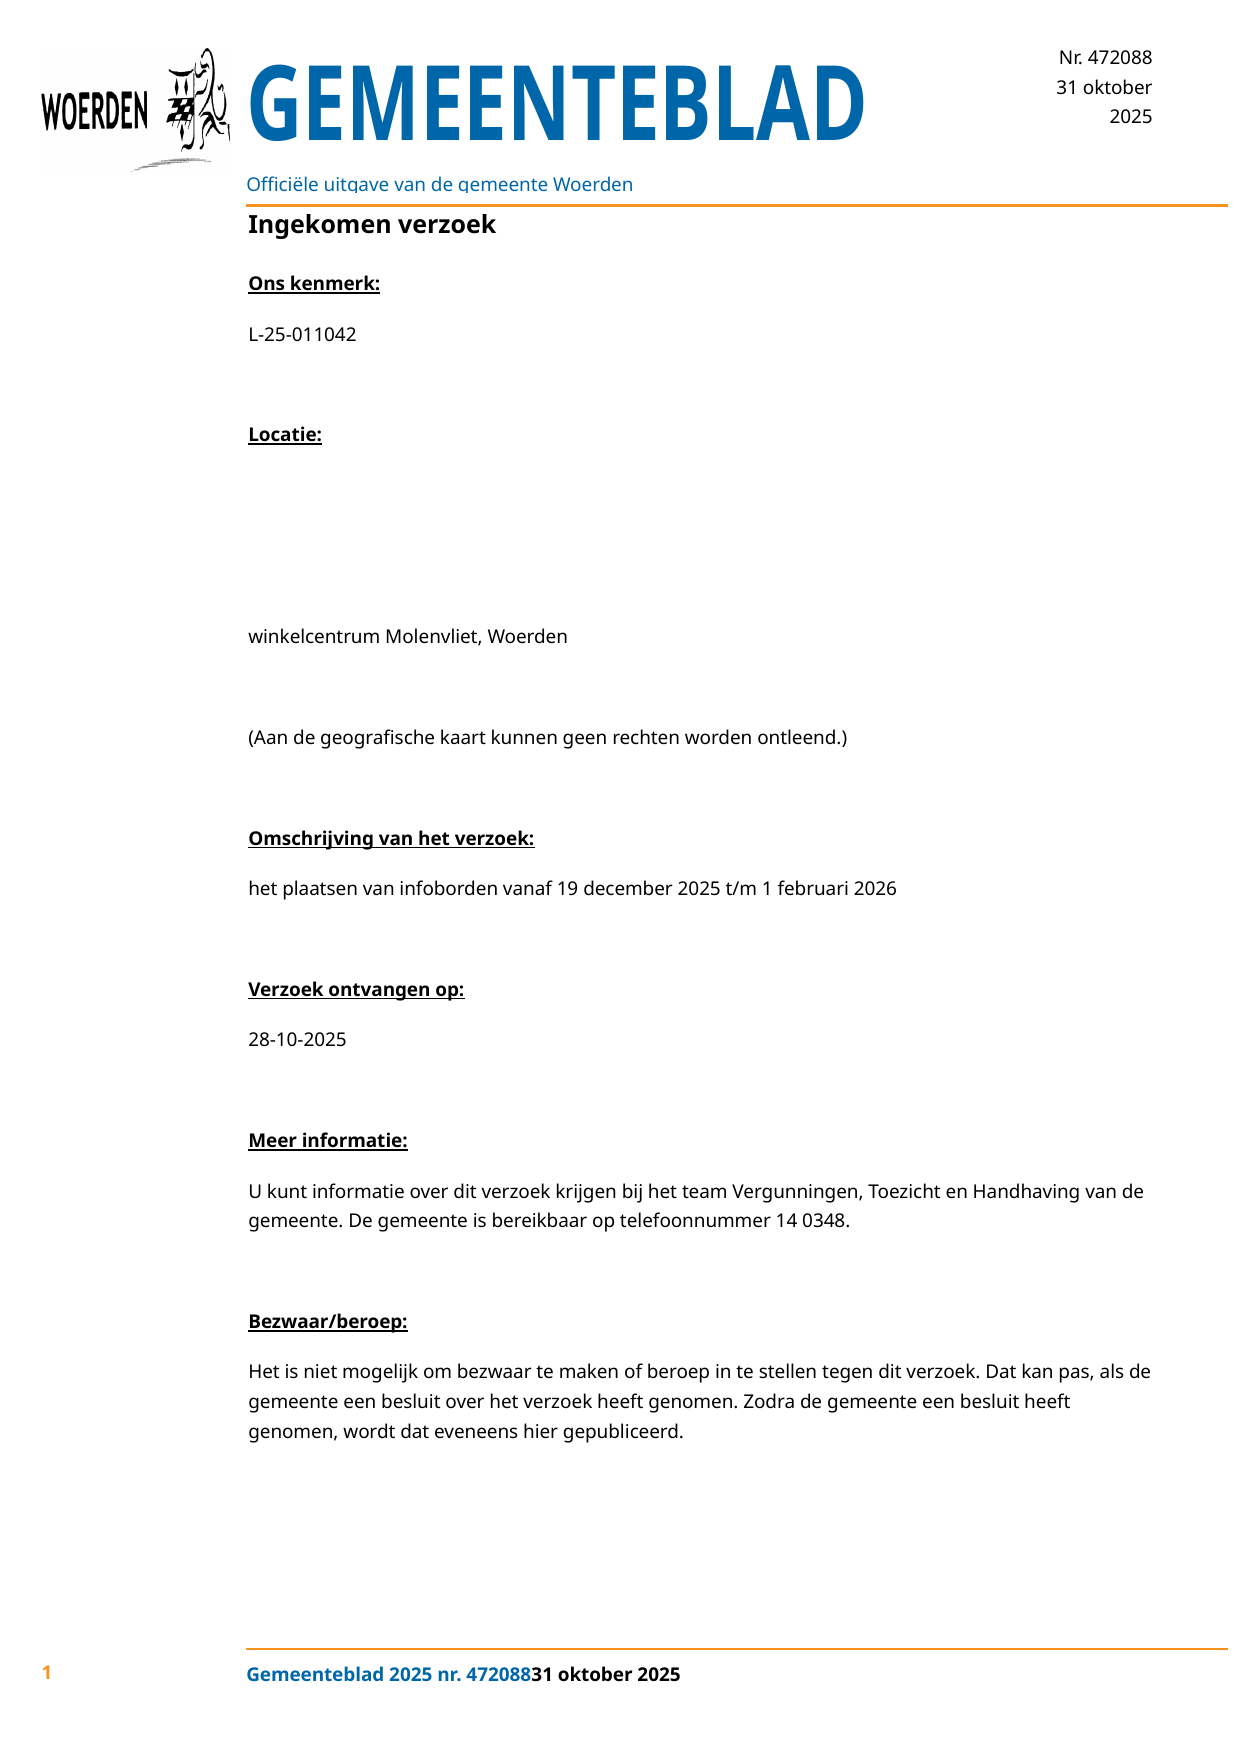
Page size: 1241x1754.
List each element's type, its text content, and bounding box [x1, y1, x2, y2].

text Verzoek ontvangen op: [248, 976, 1152, 1002]
text Ons kenmerk: [248, 270, 1152, 296]
picture [41, 47, 231, 172]
text L-25-011042 [248, 321, 1152, 346]
text U kunt informatie over dit verzoek krijgen bij het team Vergunningen, Toezicht en Handhaving van de gemeente. De gemeente is bereikbaar op telefoonnummer 14 0348. [248, 1178, 1152, 1233]
text Het is niet mogelijk om bezwaar te maken of beroep in te stellen tegen dit verzoek. Dat kan pas, als de gemeente een besluit over het verzoek heeft genomen. Zodra de gemeente een besluit heeft genomen, wordt dat eveneens hier gepubliceerd. [248, 1359, 1152, 1443]
text (Aan de geografische kaart kunnen geen rechten worden ontleend.) [248, 724, 1152, 750]
text Locatie: [248, 422, 1152, 447]
text Bezwaar/beroep: [248, 1308, 1152, 1334]
text Omschrijving van het verzoek: [248, 825, 1152, 851]
text het plaatsen van infoborden vanaf 19 december 2025 t/m 1 februari 2026 [248, 875, 1152, 901]
text Ingekomen verzoek [248, 207, 1152, 241]
text 28-10-2025 [248, 1027, 1152, 1052]
text Meer informatie: [248, 1127, 1152, 1153]
text winkelcentrum Molenvliet, Woerden [248, 623, 1152, 649]
